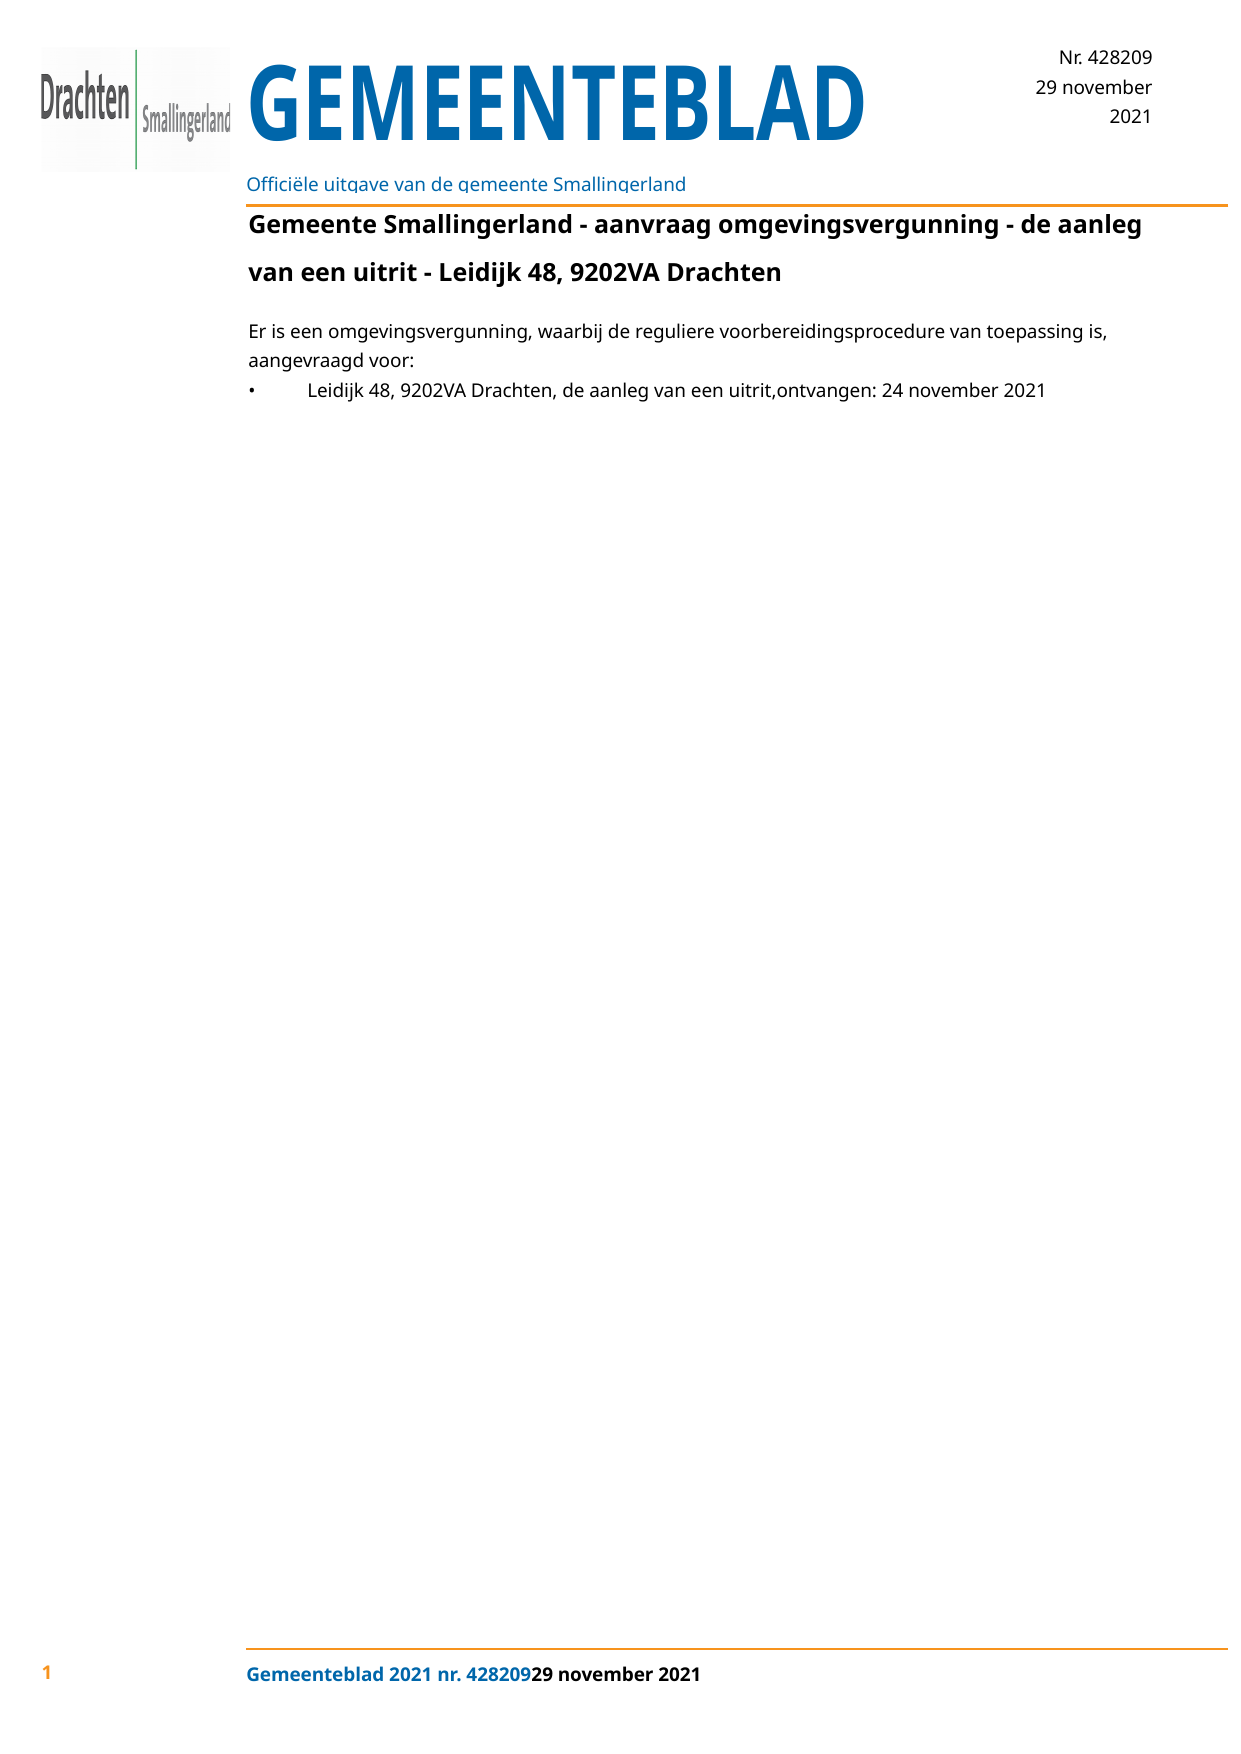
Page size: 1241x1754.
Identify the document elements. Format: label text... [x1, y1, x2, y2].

text Er is een omgevingsvergunning, waarbij de reguliere voorbereidingsprocedure van toepassing is, aangevraagd voor: [248, 318, 1152, 373]
picture [41, 47, 231, 172]
list Leidijk 48, 9202VA Drachten, de aanleg van een uitrit,ontvangen: 24 november 2021 [248, 377, 1152, 403]
text Gemeente Smallingerland - aanvraag omgevingsvergunning - de aanleg van een uitrit - Leidijk 48, 9202VA Drachten [248, 207, 1152, 288]
